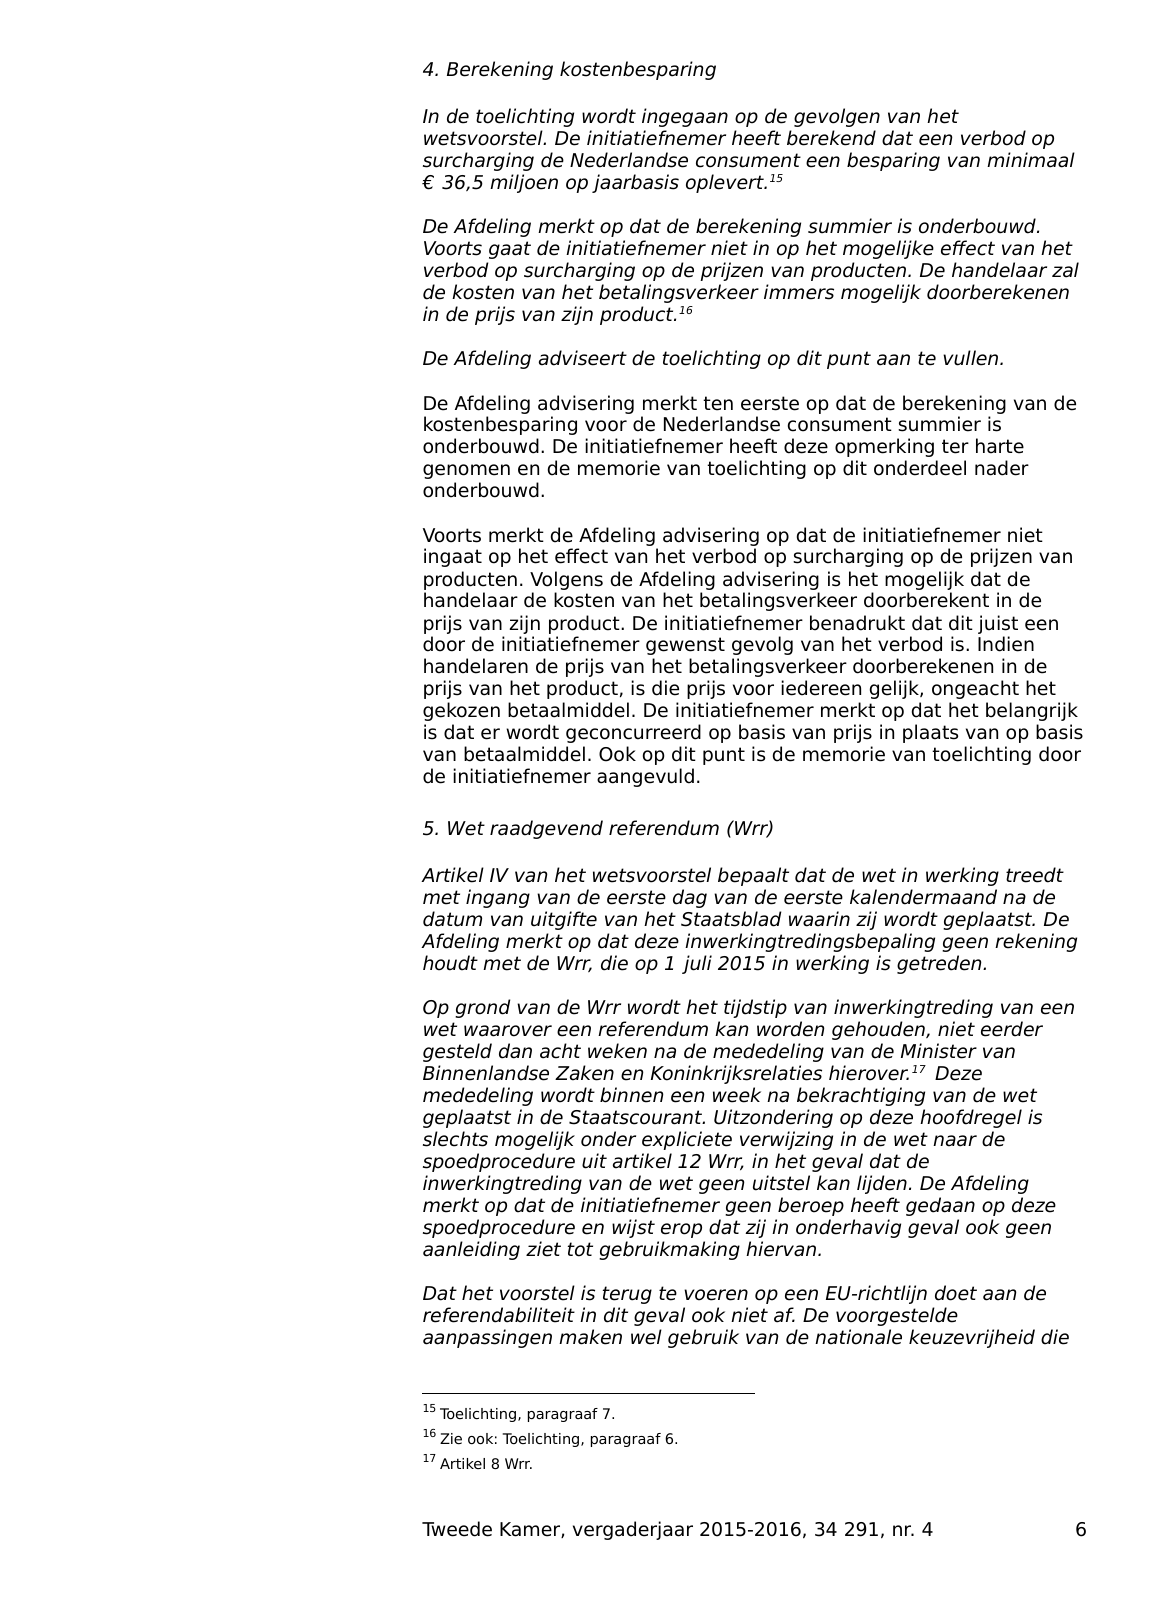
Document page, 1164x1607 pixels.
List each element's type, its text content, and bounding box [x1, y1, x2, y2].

subtitle 5. Wet raadgevend referendum (Wrr) [422, 818, 1087, 840]
subtitle 4. Berekening kostenbesparing [422, 59, 1087, 81]
text Zie ook: Toelichting, paragraaf 6. [422, 1427, 1087, 1449]
text Toelichting, paragraaf 7. [422, 1402, 1087, 1424]
text De Afdeling merkt op dat de berekening summier is onderbouwd. Voorts gaat de initiatiefnemer niet in op het mogelijke effect van het verbod op surcharging op de prijzen van producten. De handelaar zal de kosten van het betalingsverkeer immers mogelijk doorberekenen in de prijs van zijn product. [422, 216, 1087, 326]
text Voorts merkt de Afdeling advisering op dat de initiatiefnemer niet ingaat op het effect van het verbod op surcharging op de prijzen van producten. Volgens de Afdeling advisering is het mogelijk dat de handelaar de kosten van het betalingsverkeer doorberekent in de prijs van zijn product. De initiatiefnemer benadrukt dat dit juist een door de initiatiefnemer gewenst gevolg van het verbod is. Indien handelaren de prijs van het betalingsverkeer doorberekenen in de prijs van het product, is die prijs voor iedereen gelijk, ongeacht het gekozen betaalmiddel. De initiatiefnemer merkt op dat het belangrijk is dat er wordt geconcurreerd op basis van prijs in plaats van op basis van betaalmiddel. Ook op dit punt is de memorie van toelichting door de initiatiefnemer aangevuld. [422, 524, 1087, 788]
text In de toelichting wordt ingegaan op de gevolgen van het wetsvoorstel. De initiatiefnemer heeft berekend dat een verbod op surcharging de Nederlandse consument een besparing van minimaal € 36,5 miljoen op jaarbasis oplevert. [422, 106, 1087, 194]
text Artikel IV van het wetsvoorstel bepaalt dat de wet in werking treedt met ingang van de eerste dag van de eerste kalendermaand na de datum van uitgifte van het Staatsblad waarin zij wordt geplaatst. De Afdeling merkt op dat deze inwerkingtredingsbepaling geen rekening houdt met de Wrr, die op 1 juli 2015 in werking is getreden. [422, 865, 1087, 975]
text Artikel 8 Wrr. [422, 1452, 1087, 1474]
text Op grond van de Wrr wordt het tijdstip van inwerkingtreding van een wet waarover een referendum kan worden gehouden, niet eerder gesteld dan acht weken na de mededeling van de Minister van Binnenlandse Zaken en Koninkrijksrelaties hierover. Deze mededeling wordt binnen een week na bekrachtiging van de wet geplaatst in de Staatscourant. Uitzondering op deze hoofdregel is slechts mogelijk onder expliciete verwijzing in de wet naar de spoedprocedure uit artikel 12 Wrr, in het geval dat de inwerkingtreding van de wet geen uitstel kan lijden. De Afdeling merkt op dat de initiatiefnemer geen beroep heeft gedaan op deze spoedprocedure en wijst erop dat zij in onderhavig geval ook geen aanleiding ziet tot gebruikmaking hiervan. [422, 997, 1087, 1261]
text Dat het voorstel is terug te voeren op een EU-richtlijn doet aan de referendabiliteit in dit geval ook niet af. De voorgestelde aanpassingen maken wel gebruik van de nationale keuzevrijheid die [422, 1283, 1087, 1349]
text De Afdeling advisering merkt ten eerste op dat de berekening van de kostenbesparing voor de Nederlandse consument summier is onderbouwd. De initiatiefnemer heeft deze opmerking ter harte genomen en de memorie van toelichting op dit onderdeel nader onderbouwd. [422, 392, 1087, 502]
text De Afdeling adviseert de toelichting op dit punt aan te vullen. [422, 348, 1087, 370]
